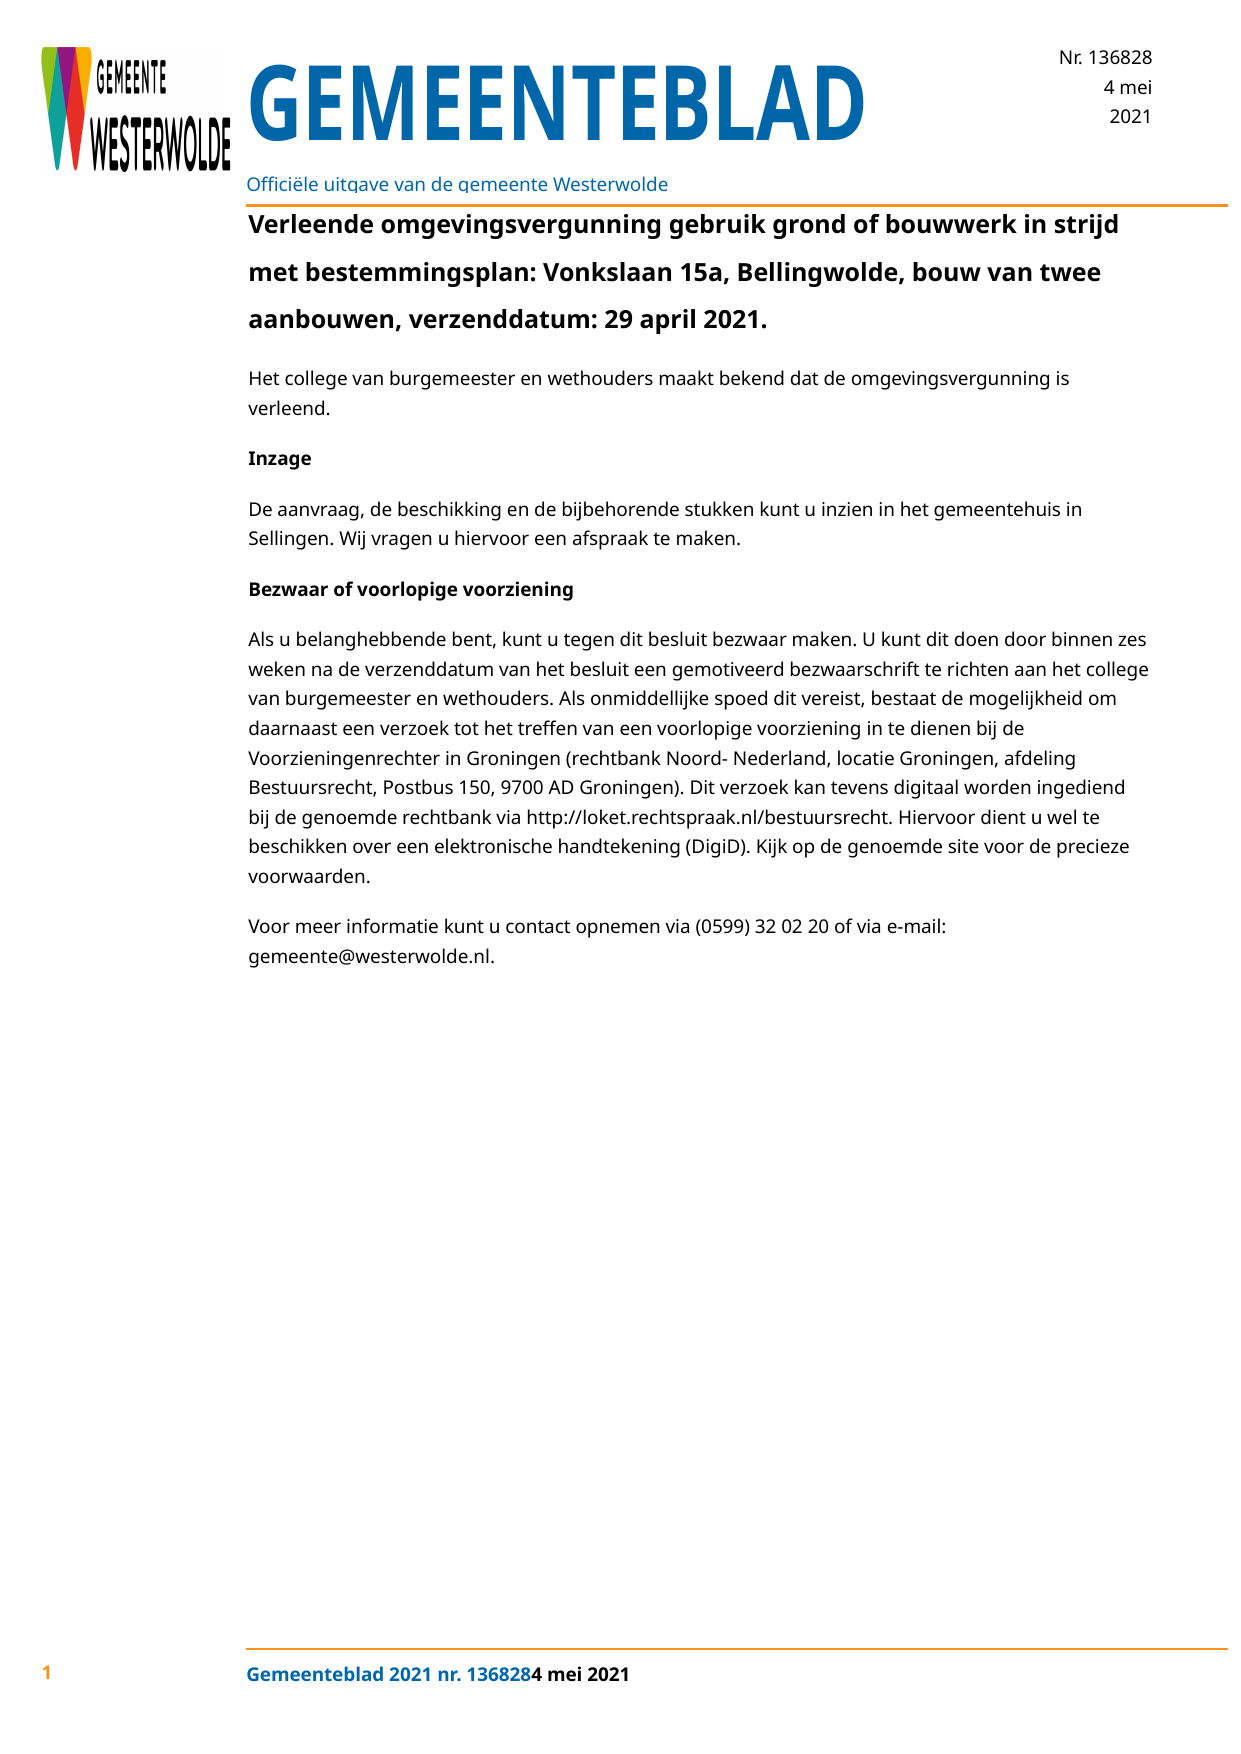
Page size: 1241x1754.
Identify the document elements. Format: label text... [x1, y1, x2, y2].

text De aanvraag, de beschikking en de bijbehorende stukken kunt u inzien in het gemeentehuis in Sellingen. Wij vragen u hiervoor een afspraak te maken. [248, 496, 1152, 551]
text Als u belanghebbende bent, kunt u tegen dit besluit bezwaar maken. U kunt dit doen door binnen zes weken na de verzenddatum van het besluit een gemotiveerd bezwaarschrift te richten aan het college van burgemeester en wethouders. Als onmiddellijke spoed dit vereist, bestaat de mogelijkheid om daarnaast een verzoek tot het treffen van een voorlopige voorziening in te dienen bij de Voorzieningenrechter in Groningen (rechtbank Noord- Nederland, locatie Groningen, afdeling Bestuursrecht, Postbus 150, 9700 AD Groningen). Dit verzoek kan tevens digitaal worden ingediend bij de genoemde rechtbank via http://loket.rechtspraak.nl/bestuursrecht. Hiervoor dient u wel te beschikken over een elektronische handtekening (DigiD). Kijk op de genoemde site voor de precieze voorwaarden. [248, 626, 1152, 889]
text Het college van burgemeester en wethouders maakt bekend dat de omgevingsvergunning is verleend. [248, 366, 1152, 421]
text Bezwaar of voorlopige voorziening [248, 576, 1152, 602]
picture [41, 47, 231, 172]
text Verleende omgevingsvergunning gebruik grond of bouwwerk in strijd met bestemmingsplan: Vonkslaan 15a, Bellingwolde, bouw van twee aanbouwen, verzenddatum: 29 april 2021. [248, 207, 1152, 336]
text Inzage [248, 446, 1152, 471]
text Voor meer informatie kunt u contact opnemen via (0599) 32 02 20 of via e-mail: gemeente@westerwolde.nl. [248, 913, 1152, 969]
